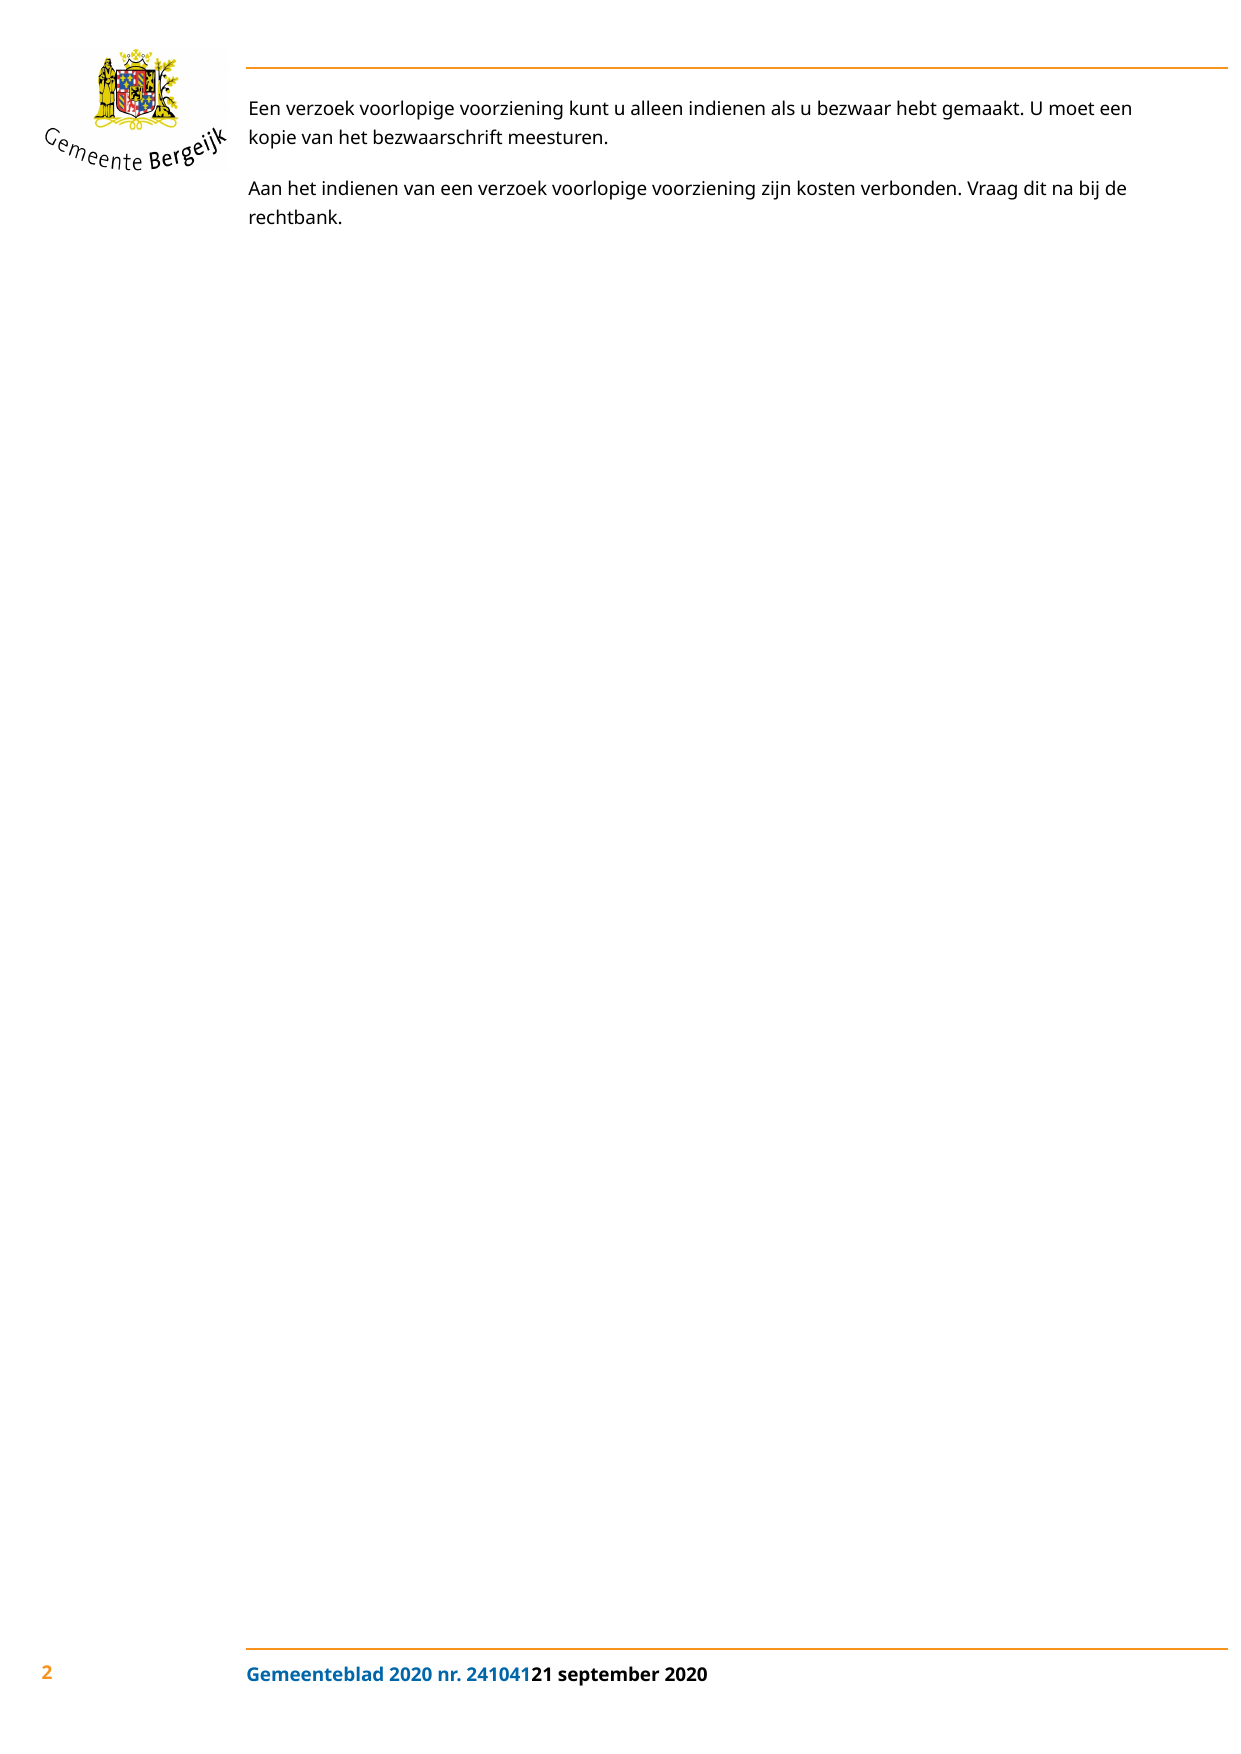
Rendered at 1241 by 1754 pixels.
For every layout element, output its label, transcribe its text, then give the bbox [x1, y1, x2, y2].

text Aan het indienen van een verzoek voorlopige voorziening zijn kosten verbonden. Vraag dit na bij de rechtbank. [248, 175, 1152, 230]
picture [41, 47, 231, 172]
text Een verzoek voorlopige voorziening kunt u alleen indienen als u bezwaar hebt gemaakt. U moet een kopie van het bezwaarschrift meesturen. [248, 95, 1152, 150]
